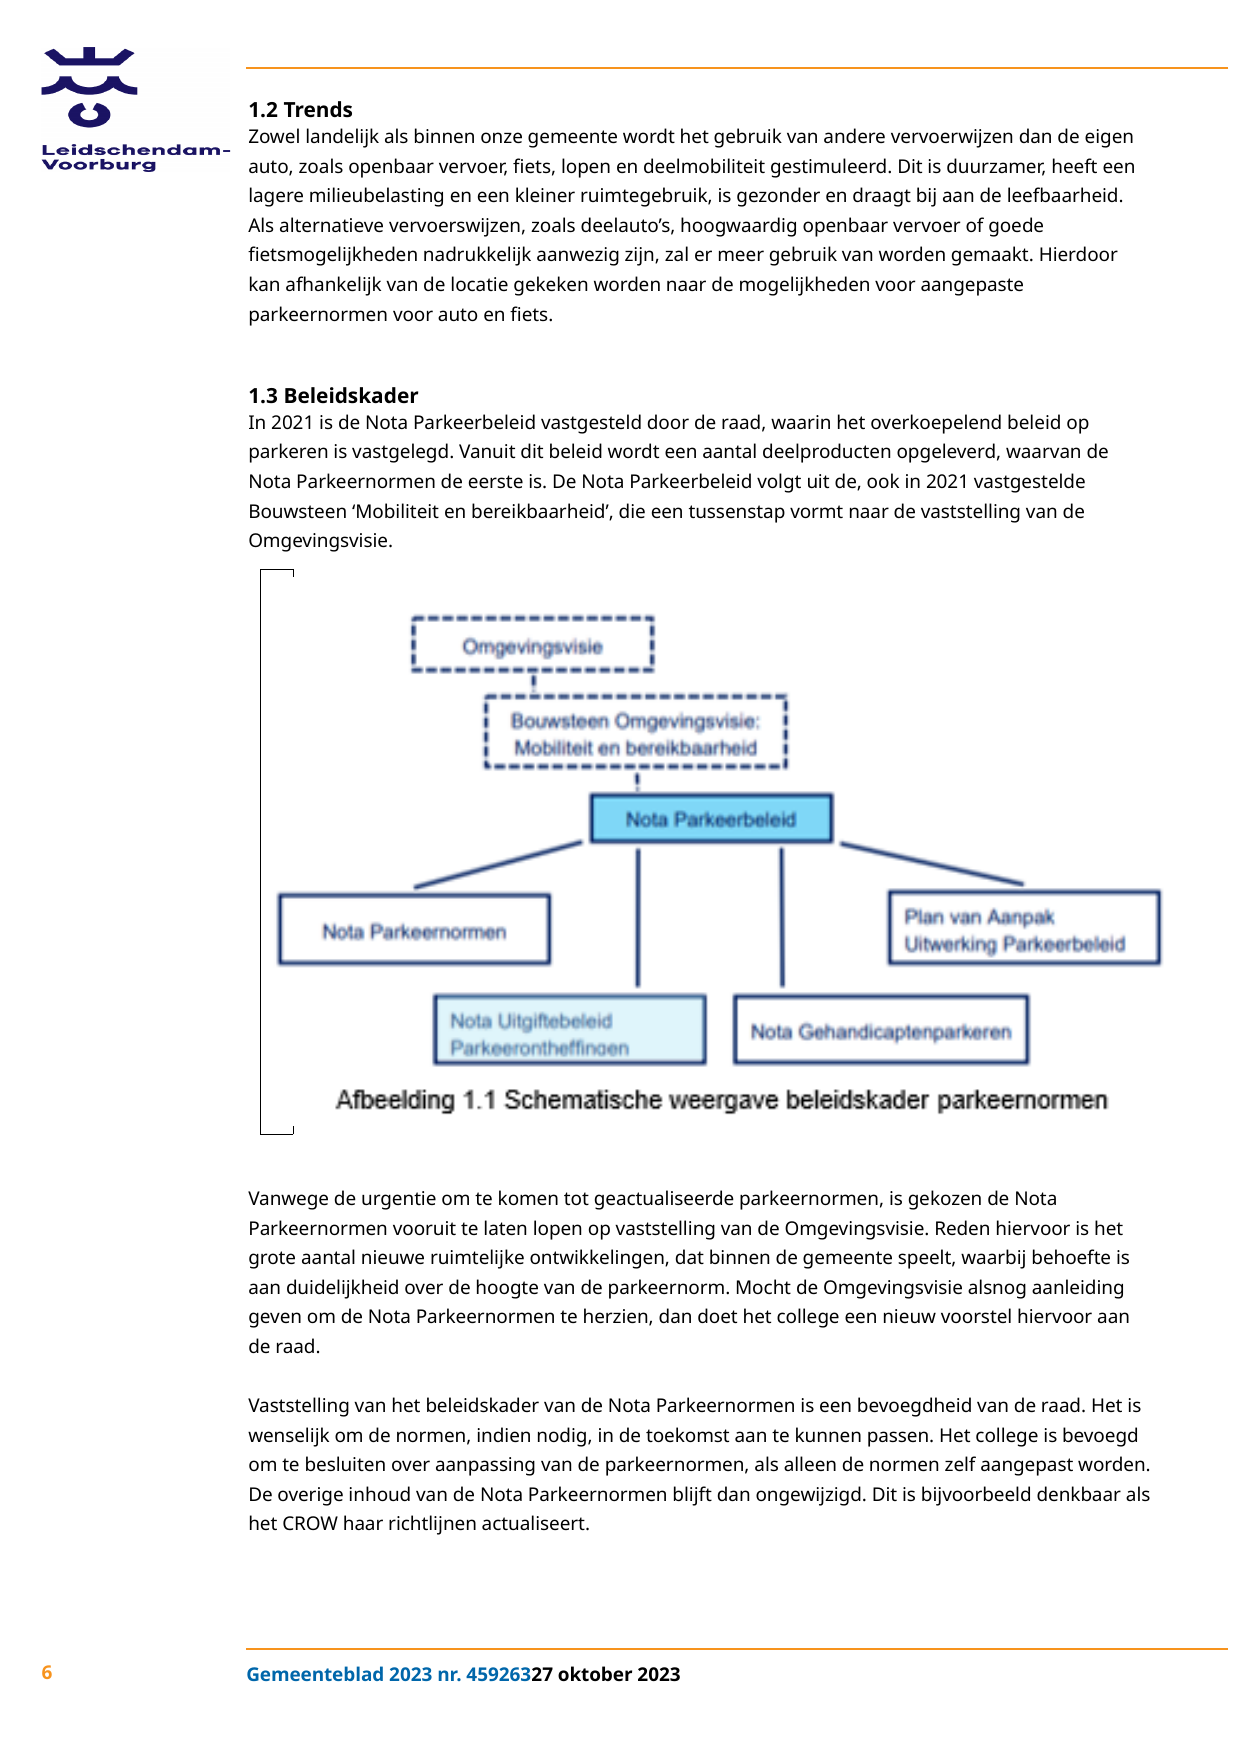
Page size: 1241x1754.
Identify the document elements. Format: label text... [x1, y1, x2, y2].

picture [268, 577, 1173, 1126]
picture [41, 47, 231, 172]
text 1.2 Trends [248, 95, 1152, 123]
text Vanwege de urgentie om te komen tot geactualiseerde parkeernormen, is gekozen de Nota Parkeernormen vooruit te laten lopen op vaststelling van de Omgevingsvisie. Reden hiervoor is het grote aantal nieuwe ruimtelijke ontwikkelingen, dat binnen de gemeente speelt, waarbij behoefte is aan duidelijkheid over de hoogte van de parkeernorm. Mocht de Omgevingsvisie alsnog aanleiding geven om de Nota Parkeernormen te herzien, dan doet het college een nieuw voorstel hiervoor aan de raad. [248, 1185, 1152, 1359]
text Vaststelling van het beleidskader van de Nota Parkeernormen is een bevoegdheid van de raad. Het is wenselijk om de normen, indien nodig, in de toekomst aan te kunnen passen. Het college is bevoegd om te besluiten over aanpassing van de parkeernormen, als alleen de normen zelf aangepast worden. De overige inhoud van de Nota Parkeernormen blijft dan ongewijzigd. Dit is bijvoorbeeld denkbaar als het CROW haar richtlijnen actualiseert. [248, 1392, 1152, 1536]
text 1.3 Beleidskader [248, 381, 1152, 409]
text In 2021 is de Nota Parkeerbeleid vastgesteld door de raad, waarin het overkoepelend beleid op parkeren is vastgelegd. Vanuit dit beleid wordt een aantal deelproducten opgeleverd, waarvan de Nota Parkeernormen de eerste is. De Nota Parkeerbeleid volgt uit de, ook in 2021 vastgestelde Bouwsteen ‘Mobiliteit en bereikbaarheid’, die een tussenstap vormt naar de vaststelling van de Omgevingsvisie. [248, 409, 1152, 553]
text Zowel landelijk als binnen onze gemeente wordt het gebruik van andere vervoerwijzen dan de eigen auto, zoals openbaar vervoer, fiets, lopen en deelmobiliteit gestimuleerd. Dit is duurzamer, heeft een lagere milieubelasting en een kleiner ruimtegebruik, is gezonder en draagt bij aan de leefbaarheid. Als alternatieve vervoerswijzen, zoals deelauto’s, hoogwaardig openbaar vervoer of goede fietsmogelijkheden nadrukkelijk aanwezig zijn, zal er meer gebruik van worden gemaakt. Hierdoor kan afhankelijk van de locatie gekeken worden naar de mogelijkheden voor aangepaste parkeernormen voor auto en fiets. [248, 123, 1152, 326]
